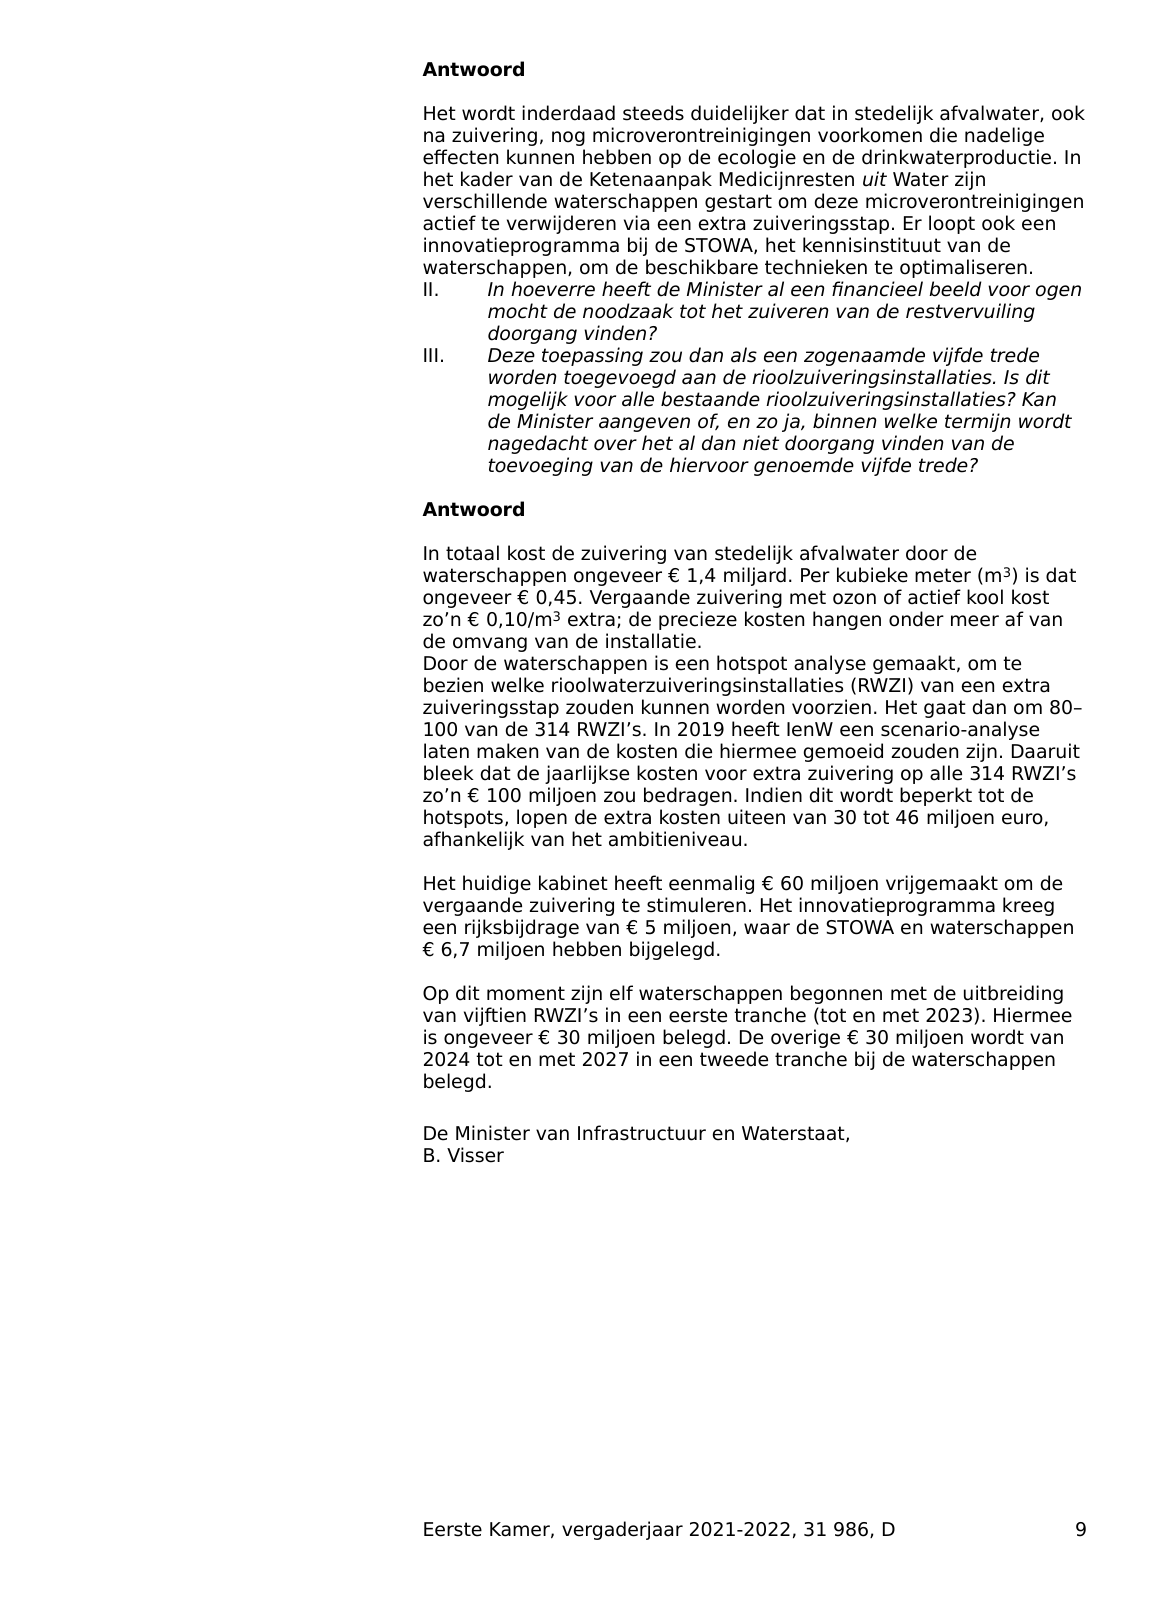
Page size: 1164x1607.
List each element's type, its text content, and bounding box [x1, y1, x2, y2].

subtitle Antwoord [422, 59, 1087, 81]
text De Minister van Infrastructuur en Waterstaat, B. Visser [422, 1123, 1087, 1167]
subtitle Antwoord [422, 499, 1087, 521]
text Op dit moment zijn elf waterschappen begonnen met de uitbreiding van vijftien RWZI’s in een eerste tranche (tot en met 2023). Hiermee is ongeveer € 30 miljoen belegd. De overige € 30 miljoen wordt van 2024 tot en met 2027 in een tweede tranche bij de waterschappen belegd. [422, 983, 1087, 1093]
text In totaal kost de zuivering van stedelijk afvalwater door de waterschappen ongeveer € 1,4 miljard. Per kubieke meter (m3) is dat ongeveer € 0,45. Vergaande zuivering met ozon of actief kool kost zo’n € 0,10/m3 extra; de precieze kosten hangen onder meer af van de omvang van de installatie. [422, 543, 1087, 653]
text Door de waterschappen is een hotspot analyse gemaakt, om te bezien welke rioolwaterzuiveringsinstallaties (RWZI) van een extra zuiveringsstap zouden kunnen worden voorzien. Het gaat dan om 80–100 van de 314 RWZI’s. In 2019 heeft IenW een scenario-analyse laten maken van de kosten die hiermee gemoeid zouden zijn. Daaruit bleek dat de jaarlijkse kosten voor extra zuivering op alle 314 RWZI’s zo’n € 100 miljoen zou bedragen. Indien dit wordt beperkt tot de hotspots, lopen de extra kosten uiteen van 30 tot 46 miljoen euro, afhankelijk van het ambitieniveau. [422, 653, 1087, 851]
text II. In hoeverre heeft de Minister al een financieel beeld voor ogen mocht de noodzaak tot het zuiveren van de restvervuiling doorgang vinden? [422, 279, 1087, 345]
text III. Deze toepassing zou dan als een zogenaamde vijfde trede worden toegevoegd aan de rioolzuiveringsinstallaties. Is dit mogelijk voor alle bestaande rioolzuiveringsinstallaties? Kan de Minister aangeven of, en zo ja, binnen welke termijn wordt nagedacht over het al dan niet doorgang vinden van de toevoeging van de hiervoor genoemde vijfde trede? [422, 345, 1087, 477]
text Het huidige kabinet heeft eenmalig € 60 miljoen vrijgemaakt om de vergaande zuivering te stimuleren. Het innovatieprogramma kreeg een rijksbijdrage van € 5 miljoen, waar de STOWA en waterschappen € 6,7 miljoen hebben bijgelegd. [422, 873, 1087, 961]
text Het wordt inderdaad steeds duidelijker dat in stedelijk afvalwater, ook na zuivering, nog microverontreinigingen voorkomen die nadelige effecten kunnen hebben op de ecologie en de drinkwaterproductie. In het kader van de Ketenaanpak Medicijnresten uit Water zijn verschillende waterschappen gestart om deze microverontreinigingen actief te verwijderen via een extra zuiveringsstap. Er loopt ook een innovatieprogramma bij de STOWA, het kennisinstituut van de waterschappen, om de beschikbare technieken te optimaliseren. [422, 103, 1087, 279]
